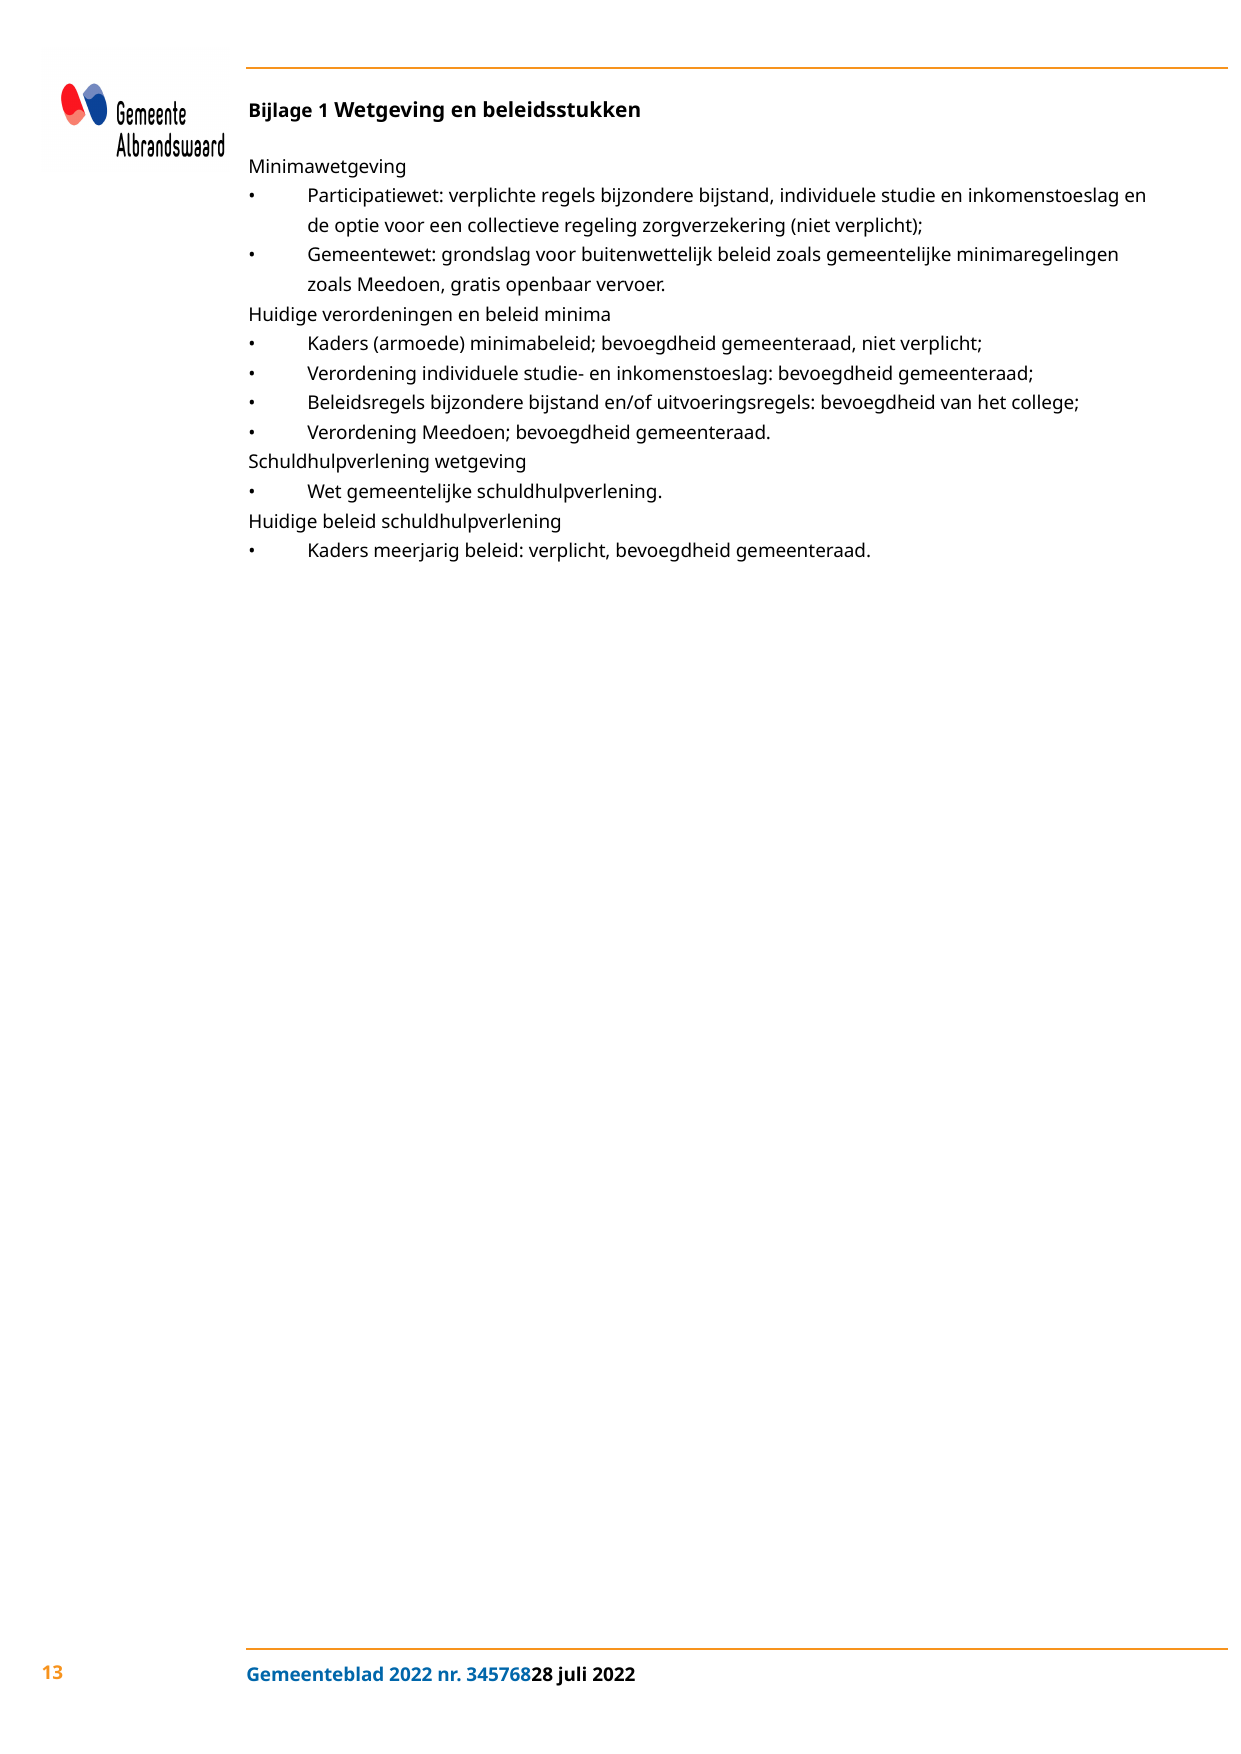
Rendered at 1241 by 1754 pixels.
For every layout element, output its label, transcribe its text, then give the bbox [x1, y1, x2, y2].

list Participatiewet: verplichte regels bijzondere bijstand, individuele studie en inkomenstoeslag en de optie voor een collectieve regeling zorgverzekering (niet verplicht); [248, 182, 1152, 238]
picture [41, 47, 231, 172]
list Verordening Meedoen; bevoegdheid gemeenteraad. [248, 419, 1152, 445]
list Kaders (armoede) minimabeleid; bevoegdheid gemeenteraad, niet verplicht; [248, 330, 1152, 356]
list Wet gemeentelijke schuldhulpverlening. [248, 478, 1152, 504]
text Schuldhulpverlening wetgeving [248, 449, 1152, 474]
text Bijlage 1 Wetgeving en beleidsstukken [248, 95, 1152, 123]
list Gemeentewet: grondslag voor buitenwettelijk beleid zoals gemeentelijke minimaregelingen zoals Meedoen, gratis openbaar vervoer. [248, 242, 1152, 297]
list Beleidsregels bijzondere bijstand en/of uitvoeringsregels: bevoegdheid van het college; [248, 389, 1152, 415]
text Huidige verordeningen en beleid minima [248, 301, 1152, 327]
text Huidige beleid schuldhulpverlening [248, 508, 1152, 534]
text Minimawetgeving [248, 153, 1152, 179]
list Verordening individuele studie- en inkomenstoeslag: bevoegdheid gemeenteraad; [248, 360, 1152, 386]
list Kaders meerjarig beleid: verplicht, bevoegdheid gemeenteraad. [248, 537, 1152, 563]
